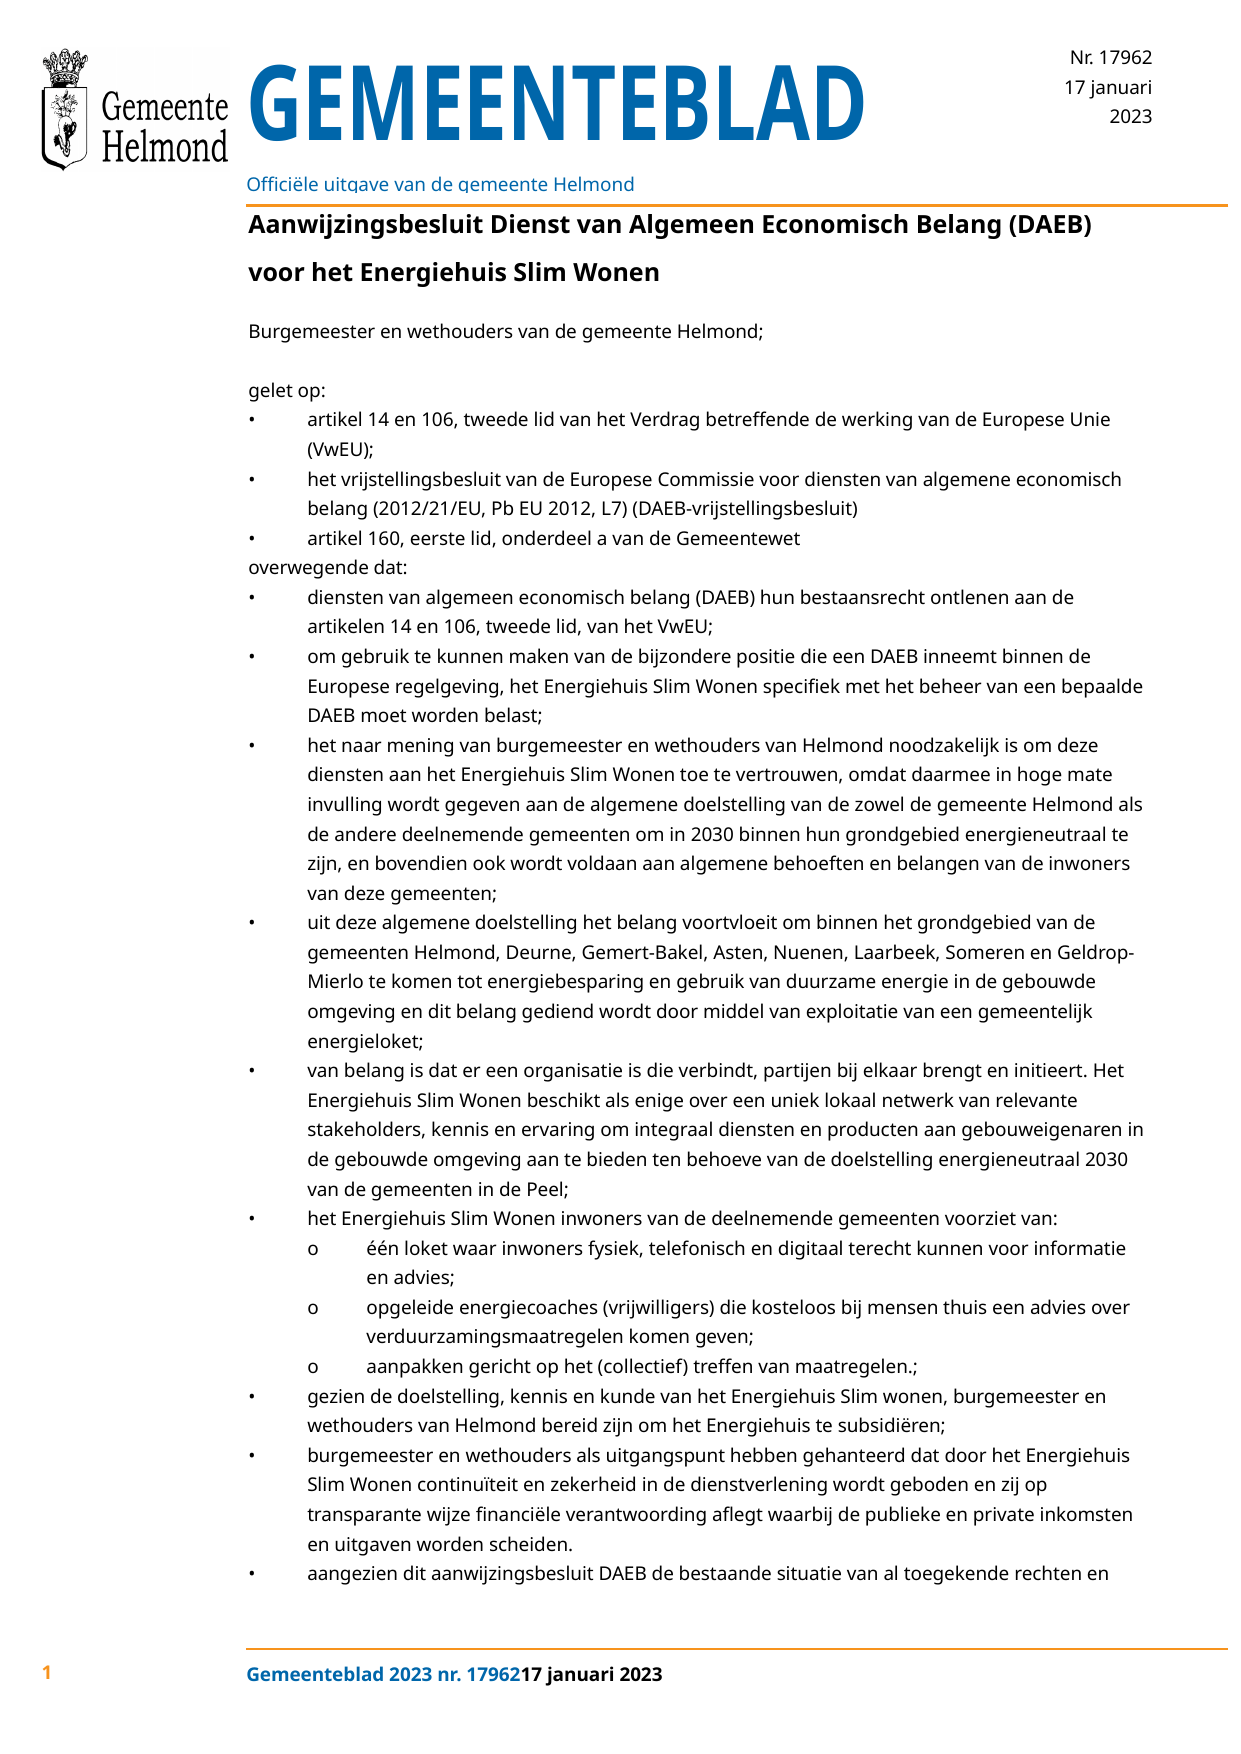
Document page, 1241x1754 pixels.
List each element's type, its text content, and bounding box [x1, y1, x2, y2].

list opgeleide energiecoaches (vrijwilligers) die kosteloos bij mensen thuis een advies over verduurzamingsmaatregelen komen geven; [307, 1294, 1152, 1349]
list het Energiehuis Slim Wonen inwoners van de deelnemende gemeenten voorziet van: [248, 1205, 1152, 1231]
text Burgemeester en wethouders van de gemeente Helmond; [248, 318, 1152, 344]
list uit deze algemene doelstelling het belang voortvloeit om binnen het grondgebied van de gemeenten Helmond, Deurne, Gemert-Bakel, Asten, Nuenen, Laarbeek, Someren en Geldrop-Mierlo te komen tot energiebesparing en gebruik van duurzame energie in de gebouwde omgeving en dit belang gediend wordt door middel van exploitatie van een gemeentelijk energieloket; [248, 909, 1152, 1054]
list artikel 160, eerste lid, onderdeel a van de Gemeentewet [248, 525, 1152, 551]
text Aanwijzingsbesluit Dienst van Algemeen Economisch Belang (DAEB) voor het Energiehuis Slim Wonen [248, 207, 1152, 288]
text gelet op: [248, 377, 1152, 403]
text overwegende dat: [248, 554, 1152, 580]
list diensten van algemeen economisch belang (DAEB) hun bestaansrecht ontlenen aan de artikelen 14 en 106, tweede lid, van het VwEU; [248, 584, 1152, 639]
list één loket waar inwoners fysiek, telefonisch en digitaal terecht kunnen voor informatie en advies; [307, 1235, 1152, 1290]
list artikel 14 en 106, tweede lid van het Verdrag betreffende de werking van de Europese Unie (VwEU); [248, 407, 1152, 462]
list burgemeester en wethouders als uitgangspunt hebben gehanteerd dat door het Energiehuis Slim Wonen continuïteit en zekerheid in de dienstverlening wordt geboden en zij op transparante wijze financiële verantwoording aflegt waarbij de publieke en private inkomsten en uitgaven worden scheiden. [248, 1442, 1152, 1557]
list gezien de doelstelling, kennis en kunde van het Energiehuis Slim wonen, burgemeester en wethouders van Helmond bereid zijn om het Energiehuis te subsidiëren; [248, 1383, 1152, 1438]
picture [41, 47, 231, 172]
list het naar mening van burgemeester en wethouders van Helmond noodzakelijk is om deze diensten aan het Energiehuis Slim Wonen toe te vertrouwen, omdat daarmee in hoge mate invulling wordt gegeven aan de algemene doelstelling van de zowel de gemeente Helmond als de andere deelnemende gemeenten om in 2030 binnen hun grondgebied energieneutraal te zijn, en bovendien ook wordt voldaan aan algemene behoeften en belangen van de inwoners van deze gemeenten; [248, 732, 1152, 906]
list van belang is dat er een organisatie is die verbindt, partijen bij elkaar brengt en initieert. Het Energiehuis Slim Wonen beschikt als enige over een uniek lokaal netwerk van relevante stakeholders, kennis en ervaring om integraal diensten en producten aan gebouweigenaren in de gebouwde omgeving aan te bieden ten behoeve van de doelstelling energieneutraal 2030 van de gemeenten in de Peel; [248, 1057, 1152, 1202]
list aangezien dit aanwijzingsbesluit DAEB de bestaande situatie van al toegekende rechten en [248, 1560, 1152, 1586]
list het vrijstellingsbesluit van de Europese Commissie voor diensten van algemene economisch belang (2012/21/EU, Pb EU 2012, L7) (DAEB-vrijstellingsbesluit) [248, 466, 1152, 521]
list om gebruik te kunnen maken van de bijzondere positie die een DAEB inneemt binnen de Europese regelgeving, het Energiehuis Slim Wonen specifiek met het beheer van een bepaalde DAEB moet worden belast; [248, 643, 1152, 728]
list aanpakken gericht op het (collectief) treffen van maatregelen.; [307, 1353, 1152, 1379]
